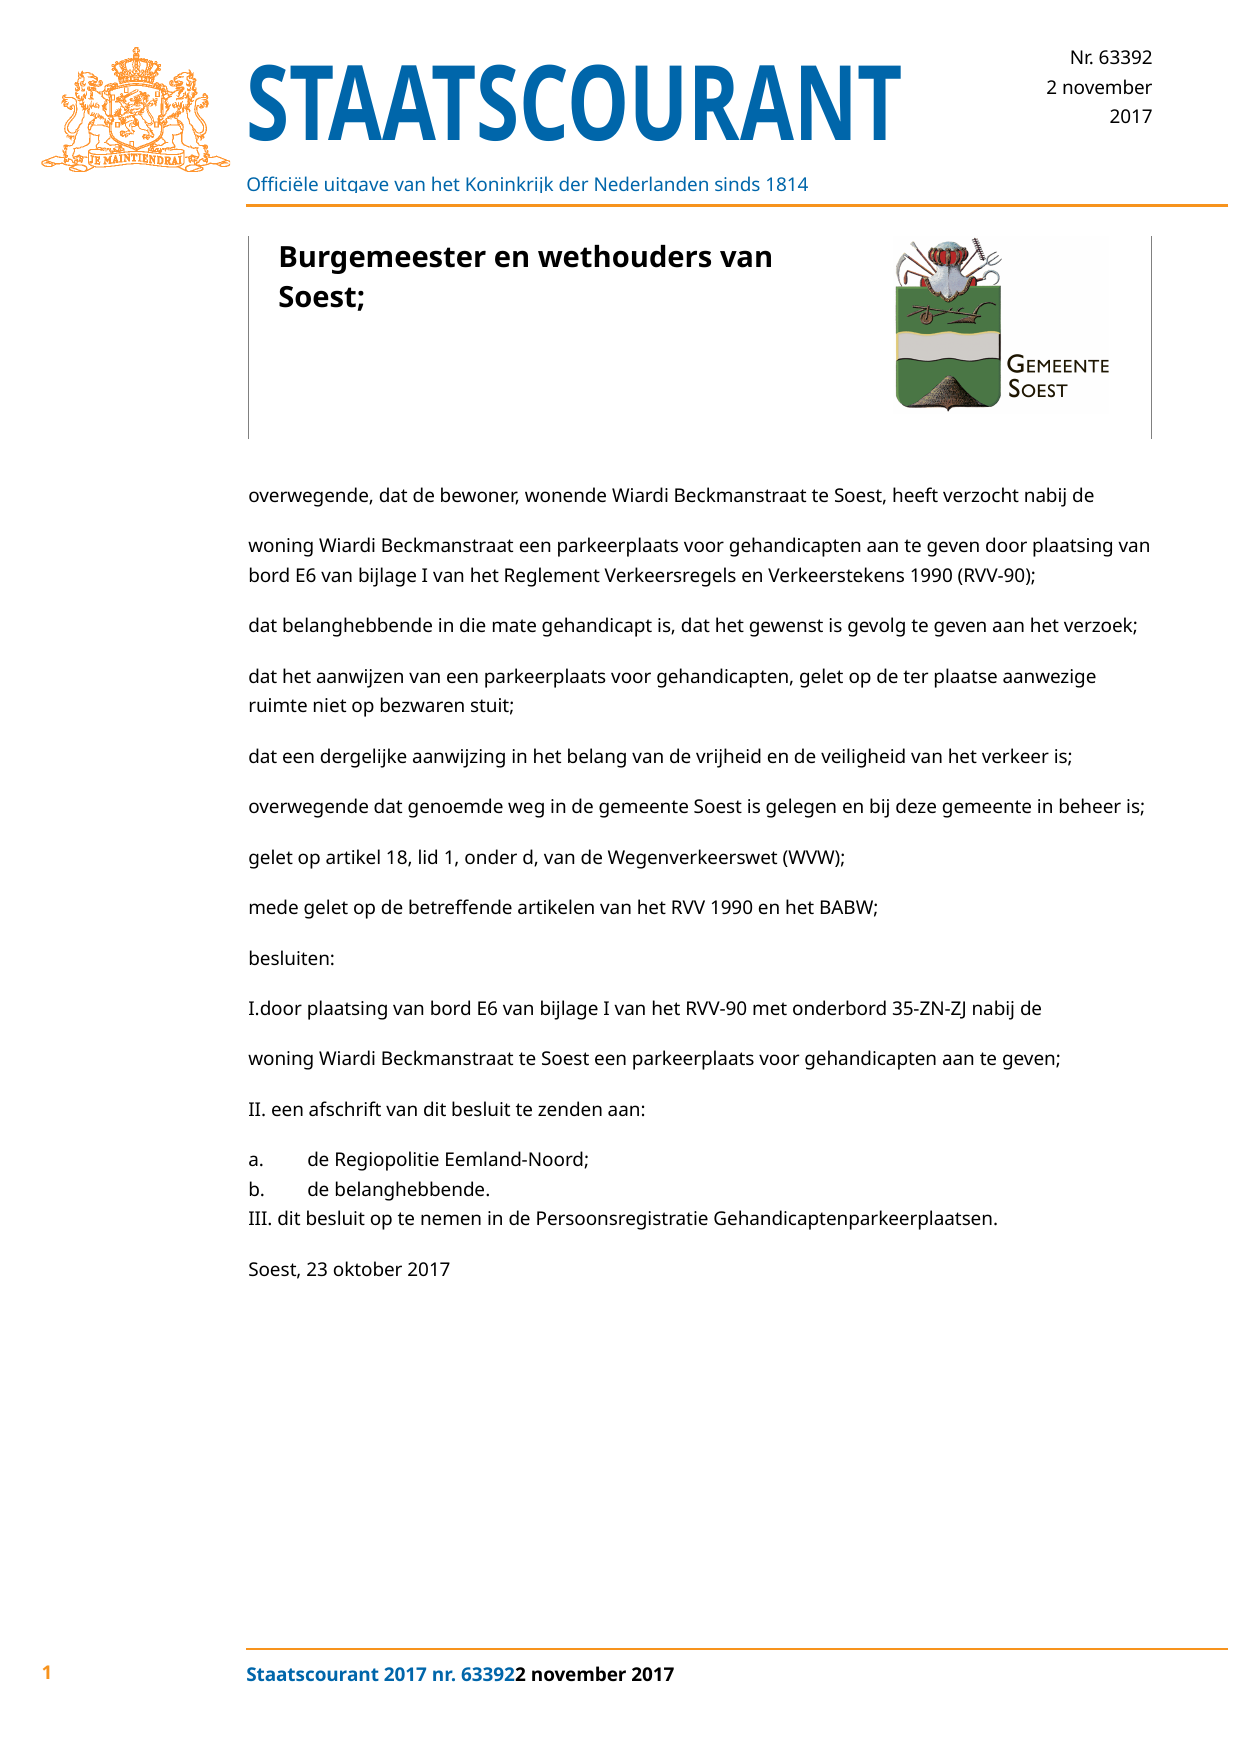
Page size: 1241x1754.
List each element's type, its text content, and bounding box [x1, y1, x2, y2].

text overwegende, dat de bewoner, wonende Wiardi Beckmanstraat te Soest, heeft verzocht nabij de [248, 482, 1152, 508]
text dat een dergelijke aanwijzing in het belang van de vrijheid en de veiligheid van het verkeer is; [248, 743, 1152, 769]
text besluiten: [248, 945, 1152, 971]
text Soest, 23 oktober 2017 [248, 1256, 1152, 1282]
picture [892, 236, 1109, 414]
table_header [850, 236, 892, 413]
list de Regiopolitie Eemland-Noord; [248, 1146, 1152, 1172]
table_header [850, 414, 1151, 439]
text woning Wiardi Beckmanstraat te Soest een parkeerplaats voor gehandicapten aan te geven; [248, 1046, 1152, 1071]
text III. dit besluit op te nemen in de Persoonsregistratie Gehandicaptenparkeerplaatsen. [248, 1206, 1152, 1231]
text gelet op artikel 18, lid 1, onder d, van de Wegenverkeerswet (WVW); [248, 844, 1152, 870]
text overwegende dat genoemde weg in de gemeente Soest is gelegen en bij deze gemeente in beheer is; [248, 793, 1152, 819]
text I.door plaatsing van bord E6 van bijlage I van het RVV-90 met onderbord 35-ZN-ZJ nabij de [248, 995, 1152, 1021]
table_header Burgemeester en wethouders van Soest; [249, 236, 850, 439]
text II. een afschrift van dit besluit te zenden aan: [248, 1096, 1152, 1122]
text mede gelet op de betreffende artikelen van het RVV 1990 en het BABW; [248, 894, 1152, 920]
table_header [1109, 236, 1151, 413]
picture [41, 47, 231, 172]
text woning Wiardi Beckmanstraat een parkeerplaats voor gehandicapten aan te geven door plaatsing van bord E6 van bijlage I van het Reglement Verkeersregels en Verkeerstekens 1990 (RVV-90); [248, 533, 1152, 588]
text dat belanghebbende in die mate gehandicapt is, dat het gewenst is gevolg te geven aan het verzoek; [248, 613, 1152, 638]
list de belanghebbende. [248, 1176, 1152, 1202]
text dat het aanwijzen van een parkeerplaats voor gehandicapten, gelet op de ter plaatse aanwezige ruimte niet op bezwaren stuit; [248, 663, 1152, 718]
